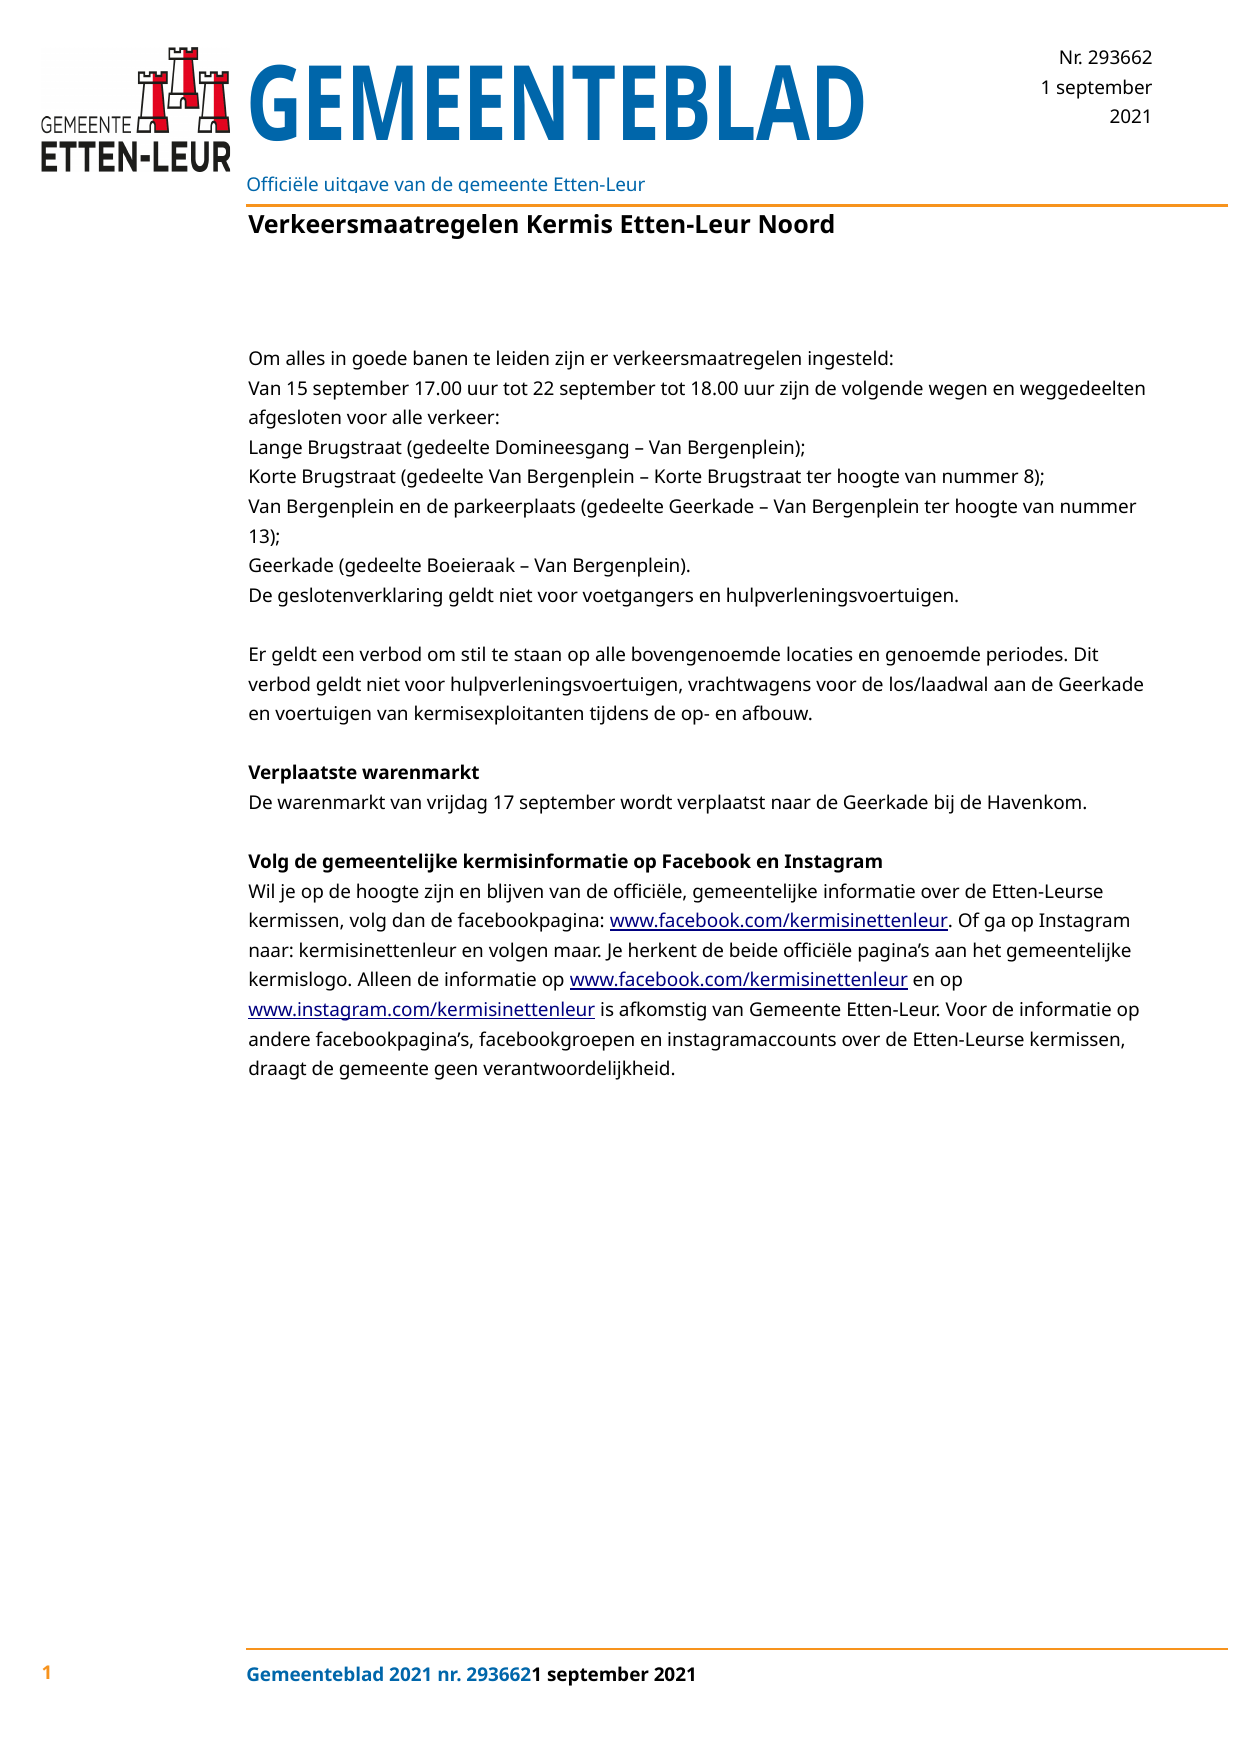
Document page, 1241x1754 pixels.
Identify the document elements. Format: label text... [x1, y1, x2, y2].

picture [41, 47, 231, 172]
text Korte Brugstraat (gedeelte Van Bergenplein – Korte Brugstraat ter hoogte van nummer 8); [248, 464, 1152, 489]
text Er geldt een verbod om stil te staan op alle bovengenoemde locaties en genoemde periodes. Dit verbod geldt niet voor hulpverleningsvoertuigen, vrachtwagens voor de los/laadwal aan de Geerkade en voertuigen van kermisexploitanten tijdens de op- en afbouw.​ [248, 641, 1152, 726]
text De geslotenverklaring geldt niet voor voetgangers en hulpverleningsvoertuigen. [248, 582, 1152, 608]
text Om alles in goede banen te leiden zijn er verkeersmaatregelen ingesteld: [248, 345, 1152, 371]
text Volg de gemeentelijke kermisinformatie op Facebook en Instagram [248, 848, 1152, 874]
text Verkeersmaatregelen Kermis Etten-Leur Noord [248, 207, 1152, 241]
text Van 15 september 17.00 uur tot 22 september tot 18.00 uur zijn de volgende wegen en weggedeelten afgesloten voor alle verkeer: [248, 375, 1152, 430]
text Lange Brugstraat (gedeelte Domineesgang – Van Bergenplein); [248, 434, 1152, 460]
text Geerkade (gedeelte Boeieraak – Van Bergenplein). [248, 552, 1152, 578]
text Van Bergenplein en de parkeerplaats (gedeelte Geerkade – Van Bergenplein ter hoogte van nummer 13); [248, 493, 1152, 548]
text De warenmarkt van vrijdag 17 september wordt verplaatst naar de Geerkade bij de Havenkom. [248, 789, 1152, 815]
text Wil je op de hoogte zijn en blijven van de officiële, gemeentelijke informatie over de Etten-Leurse kermissen, volg dan de facebookpagina: www.facebook.com/kermisinettenleur. Of ga op Instagram naar: kermisinettenleur en volgen maar. Je herkent de beide officiële pagina’s aan het gemeentelijke kermislogo. Alleen de informatie op www.facebook.com/kermisinettenleur en op www.instagram.com/kermisinettenleur is afkomstig van Gemeente Etten-Leur. Voor de informatie op andere facebookpagina’s, facebookgroepen en instagramaccounts over de Etten-Leurse kermissen, draagt de gemeente geen verantwoordelijkheid. [248, 878, 1152, 1081]
text Verplaatste warenmarkt [248, 759, 1152, 785]
